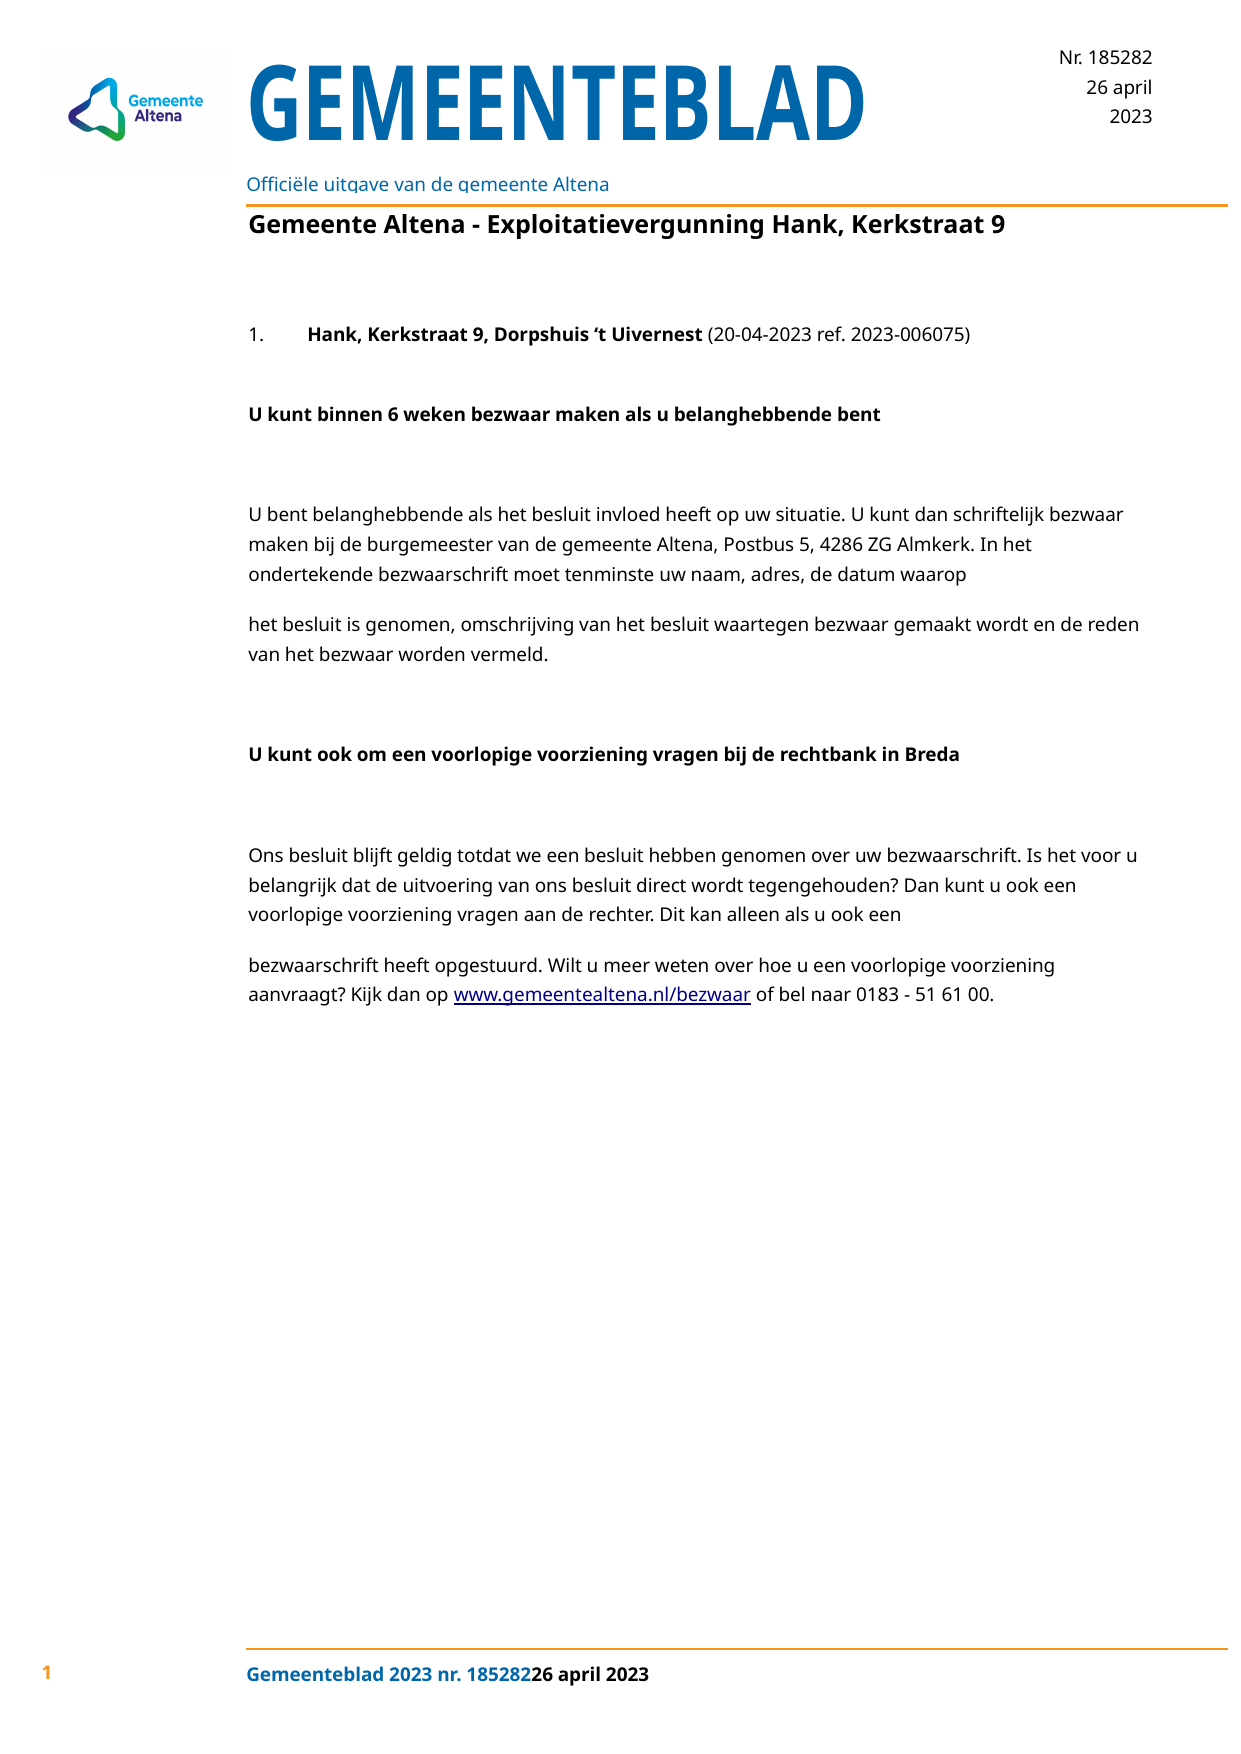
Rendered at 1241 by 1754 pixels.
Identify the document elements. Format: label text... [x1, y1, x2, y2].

text U kunt ook om een voorlopige voorziening vragen bij de rechtbank in Breda [248, 742, 1152, 767]
picture [41, 47, 231, 172]
list Hank, Kerkstraat 9, Dorpshuis ‘t Uivernest (20-04-2023 ref. 2023-006075) [248, 321, 1152, 346]
text U kunt binnen 6 weken bezwaar maken als u belanghebbende bent [248, 401, 1152, 426]
text Ons besluit blijft geldig totdat we een besluit hebben genomen over uw bezwaarschrift. Is het voor u belangrijk dat de uitvoering van ons besluit direct wordt tegengehouden? Dan kunt u ook een voorlopige voorziening vragen aan de rechter. Dit kan alleen als u ook een [248, 842, 1152, 927]
text U bent belanghebbende als het besluit invloed heeft op uw situatie. U kunt dan schriftelijk bezwaar maken bij de burgemeester van de gemeente Altena, Postbus 5, 4286 ZG Almkerk. In het ondertekende bezwaarschrift moet tenminste uw naam, adres, de datum waarop [248, 502, 1152, 586]
text bezwaarschrift heeft opgestuurd. Wilt u meer weten over hoe u een voorlopige voorziening aanvraagt? Kijk dan op www.gemeentealtena.nl/bezwaar of bel naar 0183 - 51 61 00. [248, 952, 1152, 1007]
text het besluit is genomen, omschrijving van het besluit waartegen bezwaar gemaakt wordt en de reden van het bezwaar worden vermeld. [248, 611, 1152, 666]
text Gemeente Altena - Exploitatievergunning Hank, Kerkstraat 9 [248, 207, 1152, 241]
